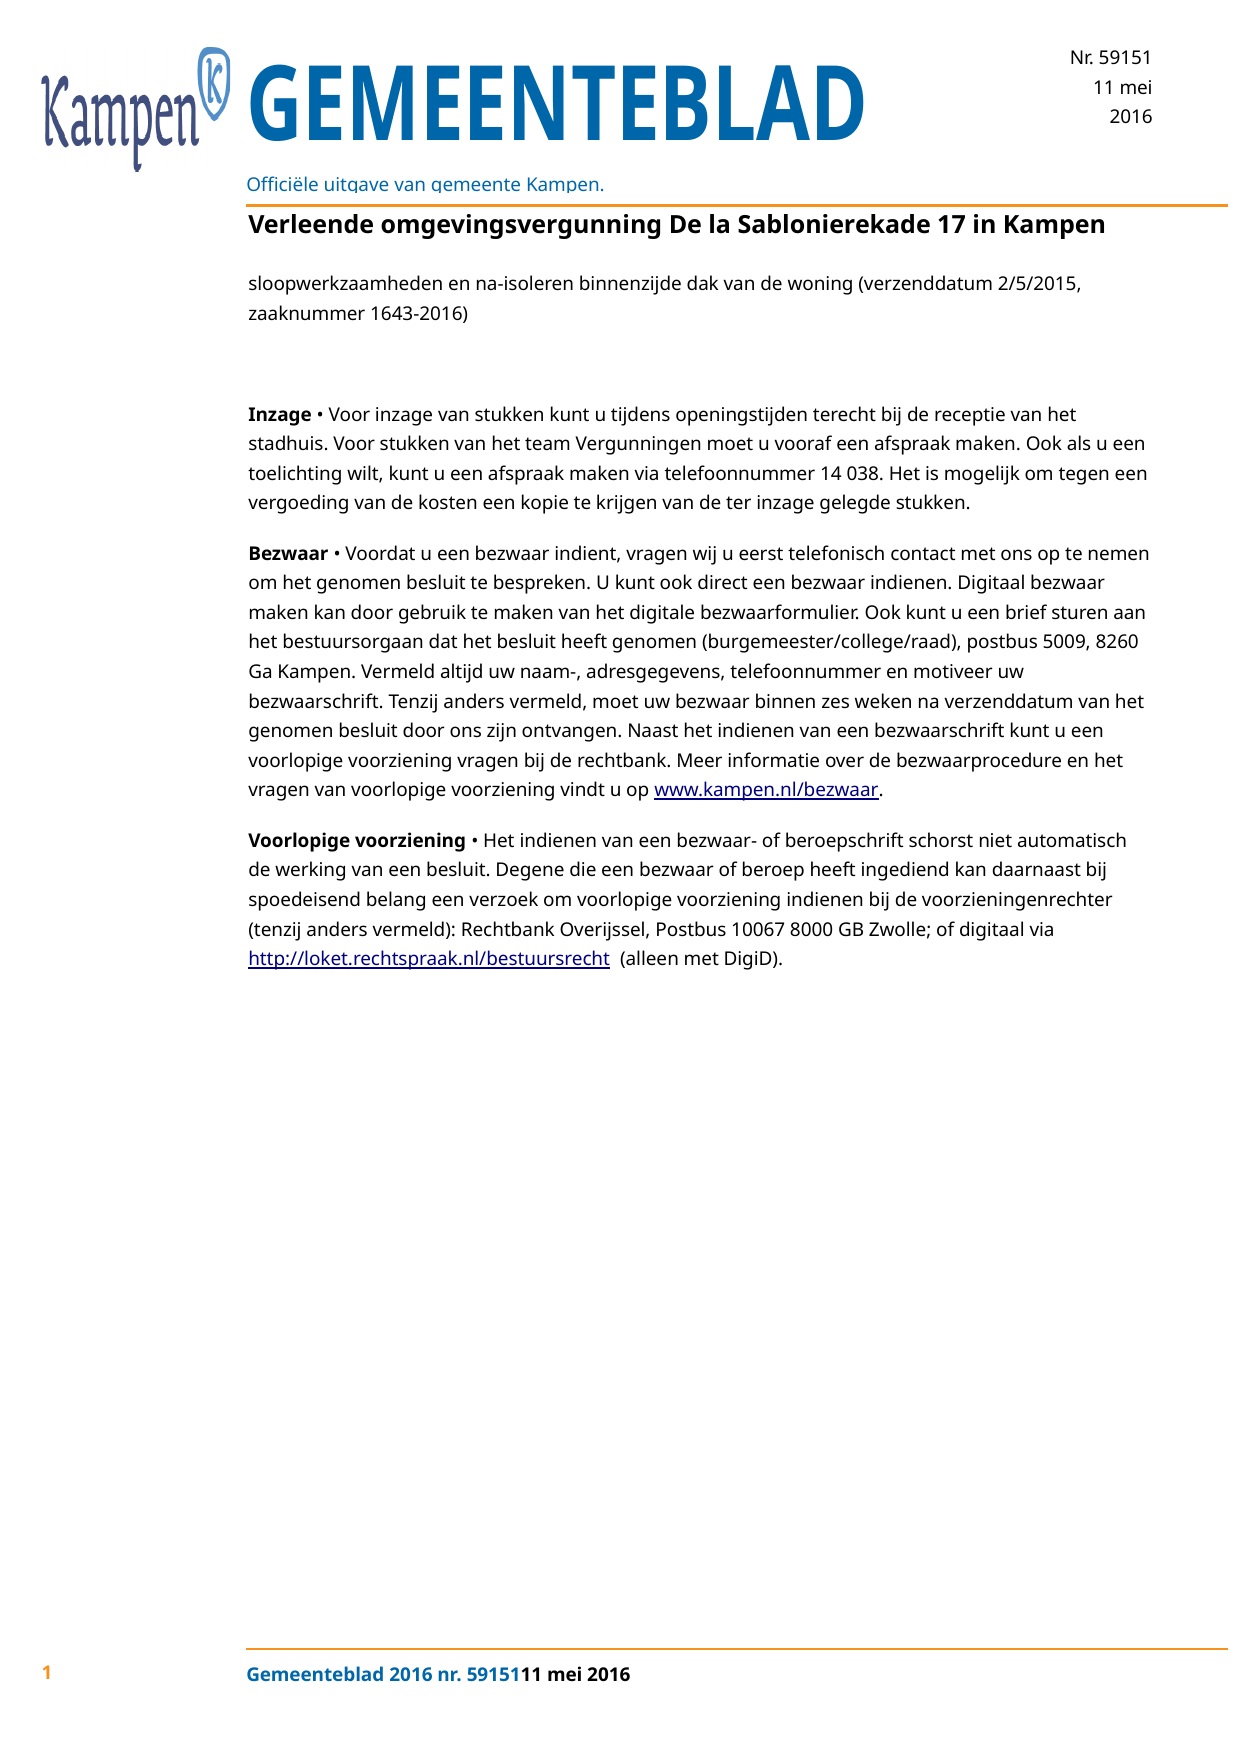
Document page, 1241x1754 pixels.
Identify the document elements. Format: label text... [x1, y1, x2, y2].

picture [41, 47, 231, 172]
text Inzage • Voor inzage van stukken kunt u tijdens openingstijden terecht bij de receptie van het stadhuis. Voor stukken van het team Vergunningen moet u vooraf een afspraak maken. Ook als u een toelichting wilt, kunt u een afspraak maken via telefoonnummer 14 038. Het is mogelijk om tegen een vergoeding van de kosten een kopie te krijgen van de ter inzage gelegde stukken. [248, 401, 1152, 515]
text Bezwaar • Voordat u een bezwaar indient, vragen wij u eerst telefonisch contact met ons op te nemen om het genomen besluit te bespreken. U kunt ook direct een bezwaar indienen. Digitaal bezwaar maken kan door gebruik te maken van het digitale bezwaarformulier. Ook kunt u een brief sturen aan het bestuursorgaan dat het besluit heeft genomen (burgemeester/college/raad), postbus 5009, 8260 Ga Kampen. Vermeld altijd uw naam-, adresgegevens, telefoonnummer en motiveer uw bezwaarschrift. Tenzij anders vermeld, moet uw bezwaar binnen zes weken na verzenddatum van het genomen besluit door ons zijn ontvangen. Naast het indienen van een bezwaarschrift kunt u een voorlopige voorziening vragen bij de rechtbank. Meer informatie over de bezwaarprocedure en het vragen van voorlopige voorziening vindt u op www.kampen.nl/bezwaar. [248, 540, 1152, 802]
text sloopwerkzaamheden en na-isoleren binnenzijde dak van de woning (verzenddatum 2/5/2015, zaaknummer 1643-2016) [248, 270, 1152, 326]
text Verleende omgevingsvergunning De la Sablonierekade 17 in Kampen [248, 207, 1152, 241]
text Voorlopige voorziening • Het indienen van een bezwaar- of beroepschrift schorst niet automatisch de werking van een besluit. Degene die een bezwaar of beroep heeft ingediend kan daarnaast bij spoedeisend belang een verzoek om voorlopige voorziening indienen bij de voorzieningenrechter (tenzij anders vermeld): Rechtbank Overijssel, Postbus 10067 8000 GB Zwolle; of digitaal via http://loket.rechtspraak.nl/bestuursrecht (alleen met DigiD). [248, 827, 1152, 971]
